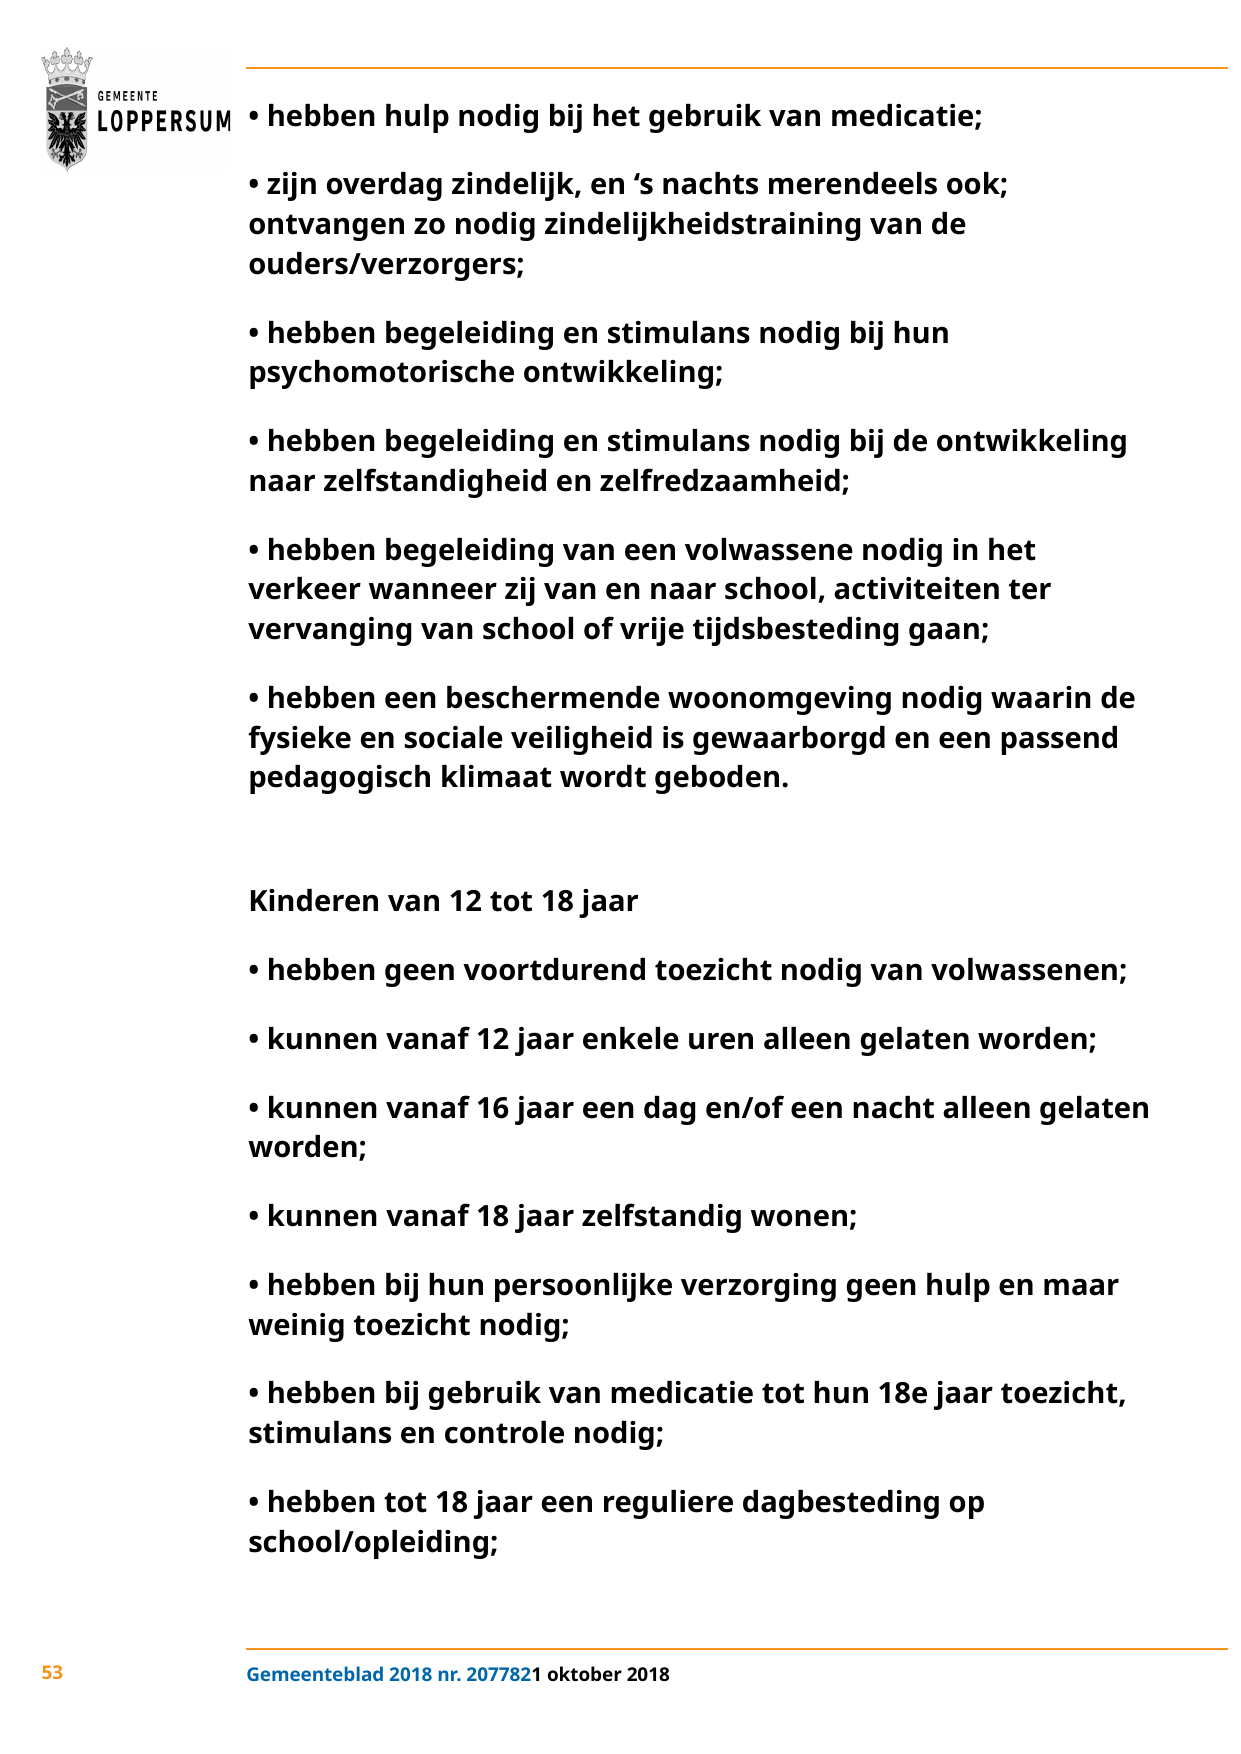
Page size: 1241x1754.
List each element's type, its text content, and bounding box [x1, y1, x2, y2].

text • hebben bij hun persoonlijke verzorging geen hulp en maar weinig toezicht nodig; [248, 1264, 1152, 1344]
text • kunnen vanaf 18 jaar zelfstandig wonen; [248, 1195, 1152, 1235]
text • hebben een beschermende woonomgeving nodig waarin de fysieke en sociale veiligheid is gewaarborgd en een passend pedagogisch klimaat wordt geboden. [248, 677, 1152, 796]
text • zijn overdag zindelijk, en ‘s nachts merendeels ook; ontvangen zo nodig zindelijkheidstraining van de ouders/verzorgers; [248, 164, 1152, 283]
text • hebben geen voortdurend toezicht nodig van volwassenen; [248, 949, 1152, 989]
picture [41, 47, 231, 172]
text Kinderen van 12 tot 18 jaar [248, 880, 1152, 920]
text • hebben begeleiding en stimulans nodig bij de ontwikkeling naar zelfstandigheid en zelfredzaamheid; [248, 420, 1152, 500]
text • hebben begeleiding en stimulans nodig bij hun psychomotorische ontwikkeling; [248, 312, 1152, 391]
text • hebben tot 18 jaar een reguliere dagbesteding op school/opleiding; [248, 1481, 1152, 1561]
text • kunnen vanaf 16 jaar een dag en/of een nacht alleen gelaten worden; [248, 1087, 1152, 1166]
text • hebben begeleiding van een volwassene nodig in het verkeer wanneer zij van en naar school, activiteiten ter vervanging van school of vrije tijdsbesteding gaan; [248, 529, 1152, 648]
text • kunnen vanaf 12 jaar enkele uren alleen gelaten worden; [248, 1018, 1152, 1058]
text • hebben bij gebruik van medicatie tot hun 18e jaar toezicht, stimulans en controle nodig; [248, 1373, 1152, 1452]
text • hebben hulp nodig bij het gebruik van medicatie; [248, 95, 1152, 134]
